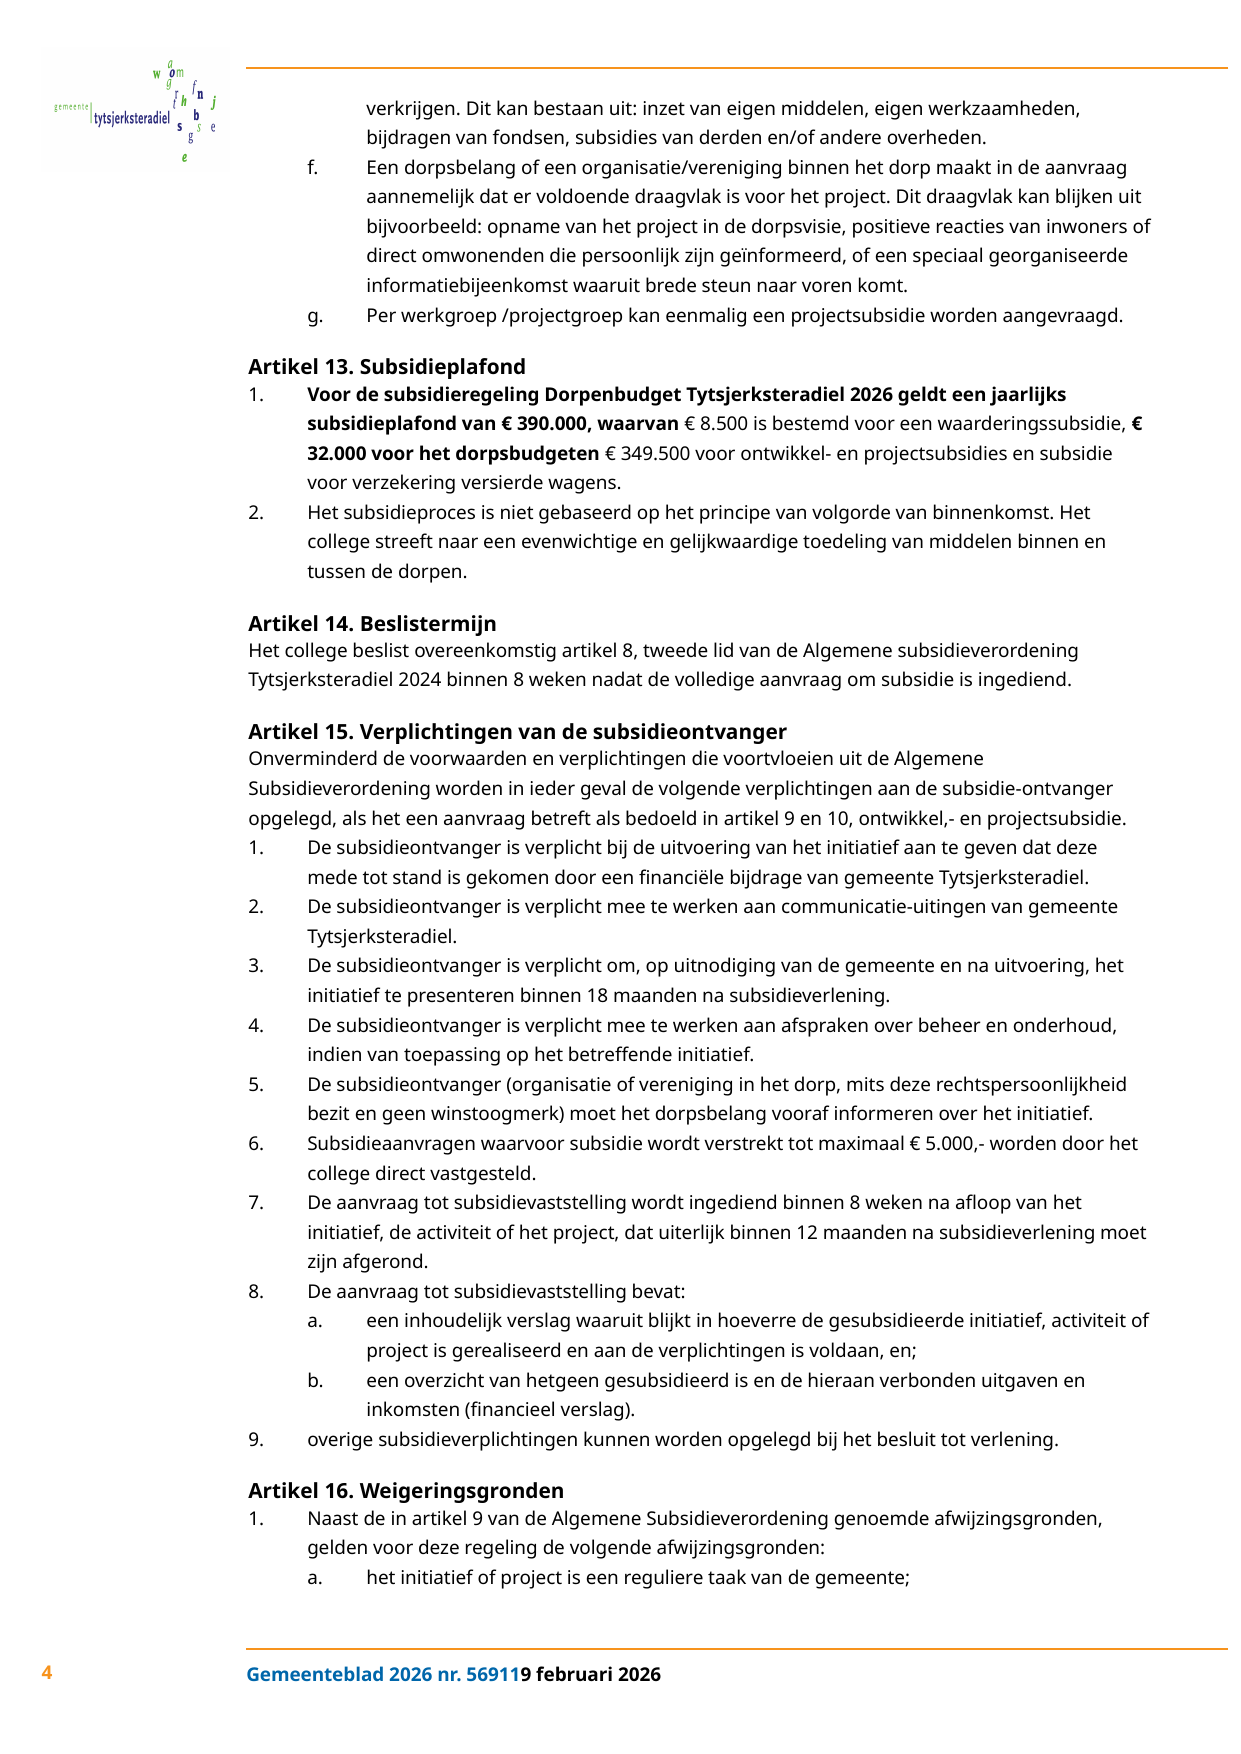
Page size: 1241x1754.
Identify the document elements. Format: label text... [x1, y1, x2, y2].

text Artikel 16. Weigeringsgronden [248, 1476, 1152, 1505]
list overige subsidieverplichtingen kunnen worden opgelegd bij het besluit tot verlening. [248, 1426, 1152, 1452]
text Artikel 15. Verplichtingen van de subsidieontvanger [248, 717, 1152, 746]
list Naast de in artikel 9 van de Algemene Subsidieverordening genoemde afwijzingsgronden, gelden voor deze regeling de volgende afwijzingsgronden: [248, 1505, 1152, 1560]
text Het college beslist overeenkomstig artikel 8, tweede lid van de Algemene subsidieverordening Tytsjerksteradiel 2024 binnen 8 weken nadat de volledige aanvraag om subsidie is ingediend. [248, 637, 1152, 692]
list De subsidieontvanger is verplicht bij de uitvoering van het initiatief aan te geven dat deze mede tot stand is gekomen door een financiële bijdrage van gemeente Tytsjerksteradiel. [248, 834, 1152, 889]
list Subsidieaanvragen waarvoor subsidie wordt verstrekt tot maximaal € 5.000,- worden door het college direct vastgesteld. [248, 1130, 1152, 1185]
list een inhoudelijk verslag waaruit blijkt in hoeverre de gesubsidieerde initiatief, activiteit of project is gerealiseerd en aan de verplichtingen is voldaan, en; [307, 1308, 1152, 1363]
text Artikel 14. Beslistermijn [248, 609, 1152, 637]
list De aanvraag tot subsidievaststelling wordt ingediend binnen 8 weken na afloop van het initiatief, de activiteit of het project, dat uiterlijk binnen 12 maanden na subsidieverlening moet zijn afgerond. [248, 1189, 1152, 1274]
list Het subsidieproces is niet gebaseerd op het principe van volgorde van binnenkomst. Het college streeft naar een evenwichtige en gelijkwaardige toedeling van middelen binnen en tussen de dorpen. [248, 499, 1152, 584]
list Een dorpsbelang of een organisatie/vereniging binnen het dorp maakt in de aanvraag aannemelijk dat er voldoende draagvlak is voor het project. Dit draagvlak kan blijken uit bijvoorbeeld: opname van het project in de dorpsvisie, positieve reacties van inwoners of direct omwonenden die persoonlijk zijn geïnformeerd, of een speciaal georganiseerde informatiebijeenkomst waaruit brede steun naar voren komt. [307, 154, 1152, 298]
text Artikel 13. Subsidieplafond [248, 352, 1152, 381]
list het initiatief of project is een reguliere taak van de gemeente; [307, 1564, 1152, 1590]
list een overzicht van hetgeen gesubsidieerd is en de hieraan verbonden uitgaven en inkomsten (financieel verslag). [307, 1367, 1152, 1422]
list De subsidieontvanger is verplicht om, op uitnodiging van de gemeente en na uitvoering, het initiatief te presenteren binnen 18 maanden na subsidieverlening. [248, 953, 1152, 1008]
list De aanvraag tot subsidievaststelling bevat: [248, 1278, 1152, 1304]
picture [41, 47, 231, 172]
list Per werkgroep /projectgroep kan eenmalig een projectsubsidie worden aangevraagd. [307, 302, 1152, 328]
list Voor de subsidieregeling Dorpenbudget Tytsjerksteradiel 2026 geldt een jaarlijks subsidieplafond van € 390.000, waarvan € 8.500 is bestemd voor een waarderingssubsidie, € 32.000 voor het dorpsbudgeten € 349.500 voor ontwikkel- en projectsubsidies en subsidie voor verzekering versierde wagens. [248, 381, 1152, 495]
list De subsidieontvanger is verplicht mee te werken aan communicatie-uitingen van gemeente Tytsjerksteradiel. [248, 893, 1152, 949]
text Onverminderd de voorwaarden en verplichtingen die voortvloeien uit de Algemene Subsidieverordening worden in ieder geval de volgende verplichtingen aan de subsidie-ontvanger opgelegd, als het een aanvraag betreft als bedoeld in artikel 9 en 10, ontwikkel,- en projectsubsidie. [248, 746, 1152, 830]
list De subsidieontvanger is verplicht mee te werken aan afspraken over beheer en onderhoud, indien van toepassing op het betreffende initiatief. [248, 1012, 1152, 1067]
list De subsidieontvanger (organisatie of vereniging in het dorp, mits deze rechtspersoonlijkheid bezit en geen winstoogmerk) moet het dorpsbelang vooraf informeren over het initiatief. [248, 1071, 1152, 1126]
list verkrijgen. Dit kan bestaan uit: inzet van eigen middelen, eigen werkzaamheden, bijdragen van fondsen, subsidies van derden en/of andere overheden. [307, 95, 1152, 150]
